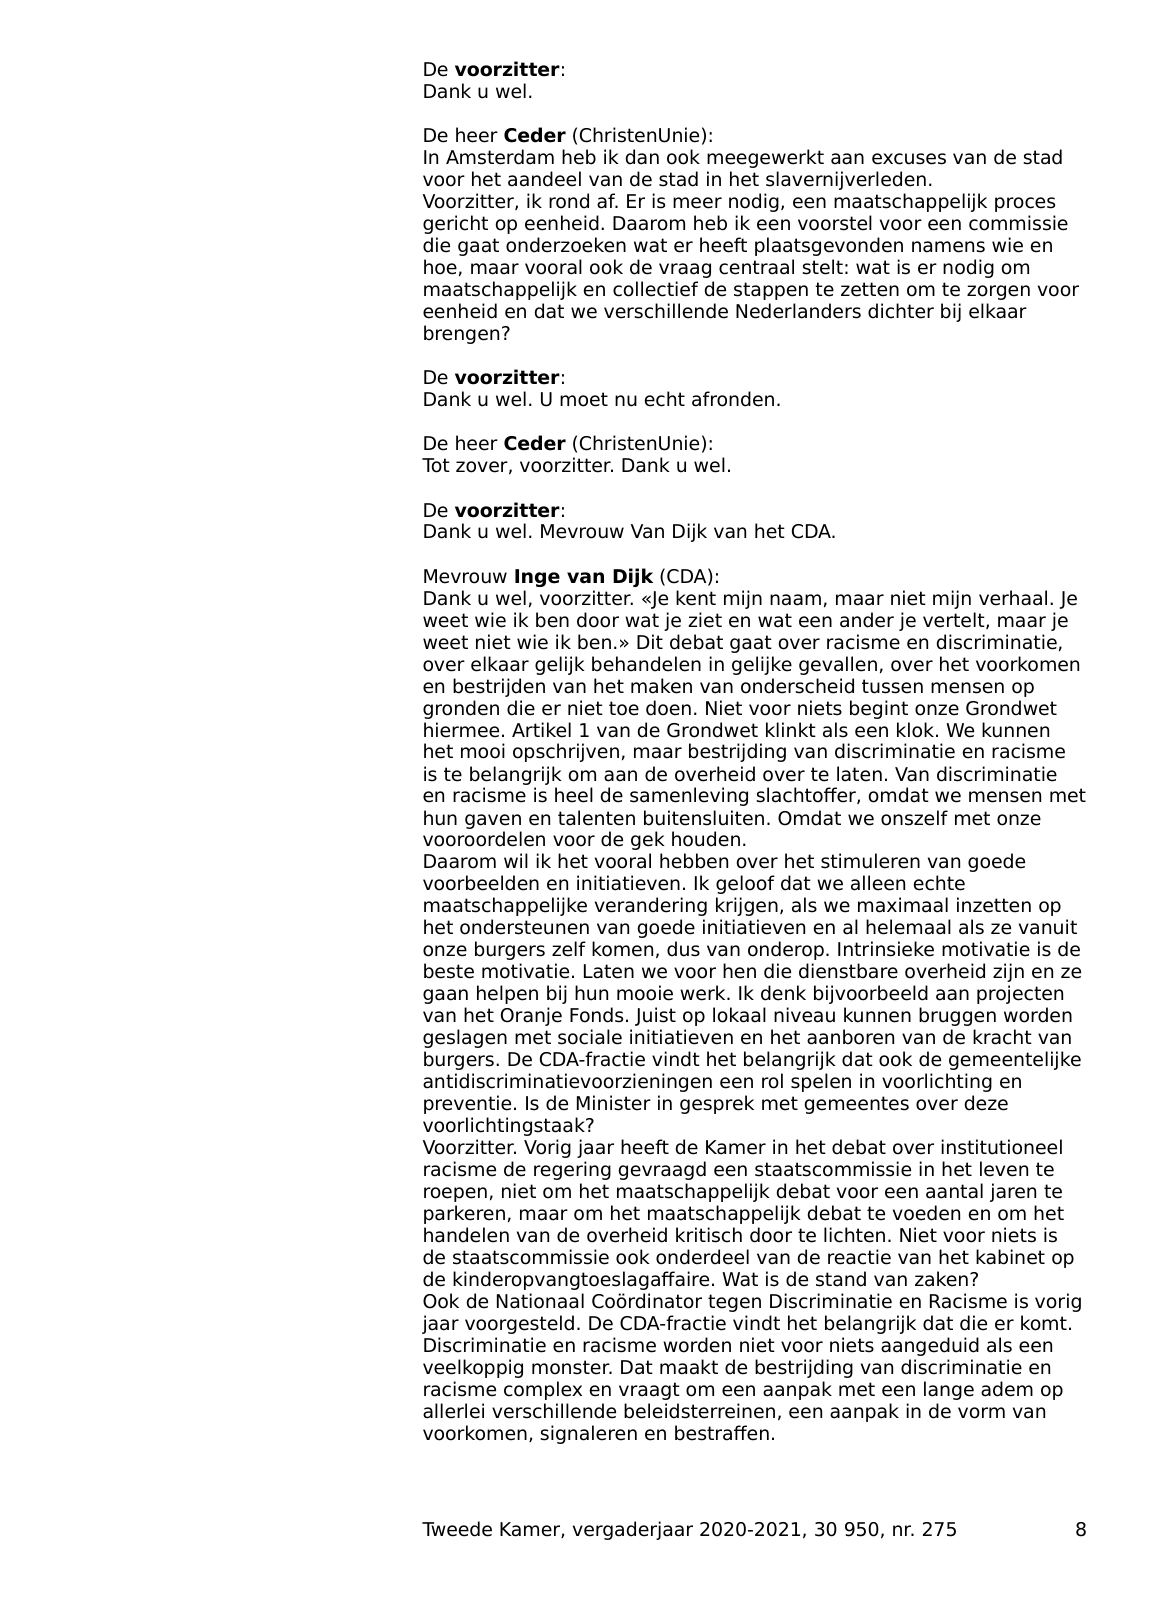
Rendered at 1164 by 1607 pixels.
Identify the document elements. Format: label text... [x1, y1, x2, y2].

text De voorzitter: [422, 367, 1087, 389]
text Voorzitter, ik rond af. Er is meer nodig, een maatschappelijk proces gericht op eenheid. Daarom heb ik een voorstel voor een commissie die gaat onderzoeken wat er heeft plaatsgevonden namens wie en hoe, maar vooral ook de vraag centraal stelt: wat is er nodig om maatschappelijk en collectief de stappen te zetten om te zorgen voor eenheid en dat we verschillende Nederlanders dichter bij elkaar brengen? [422, 191, 1087, 345]
text De heer Ceder (ChristenUnie): [422, 125, 1087, 147]
text Dank u wel. Mevrouw Van Dijk van het CDA. [422, 521, 1087, 543]
text Daarom wil ik het vooral hebben over het stimuleren van goede voorbeelden en initiatieven. Ik geloof dat we alleen echte maatschappelijke verandering krijgen, als we maximaal inzetten op het ondersteunen van goede initiatieven en al helemaal als ze vanuit onze burgers zelf komen, dus van onderop. Intrinsieke motivatie is de beste motivatie. Laten we voor hen die dienstbare overheid zijn en ze gaan helpen bij hun mooie werk. Ik denk bijvoorbeeld aan projecten van het Oranje Fonds. Juist op lokaal niveau kunnen bruggen worden geslagen met sociale initiatieven en het aanboren van de kracht van burgers. De CDA-fractie vindt het belangrijk dat ook de gemeentelijke antidiscriminatievoorzieningen een rol spelen in voorlichting en preventie. Is de Minister in gesprek met gemeentes over deze voorlichtingstaak? [422, 851, 1087, 1137]
text Dank u wel. U moet nu echt afronden. [422, 389, 1087, 411]
text Dank u wel. [422, 81, 1087, 103]
text Dank u wel, voorzitter. «Je kent mijn naam, maar niet mijn verhaal. Je weet wie ik ben door wat je ziet en wat een ander je vertelt, maar je weet niet wie ik ben.» Dit debat gaat over racisme en discriminatie, over elkaar gelijk behandelen in gelijke gevallen, over het voorkomen en bestrijden van het maken van onderscheid tussen mensen op gronden die er niet toe doen. Niet voor niets begint onze Grondwet hiermee. Artikel 1 van de Grondwet klinkt als een klok. We kunnen het mooi opschrijven, maar bestrijding van discriminatie en racisme is te belangrijk om aan de overheid over te laten. Van discriminatie en racisme is heel de samenleving slachtoffer, omdat we mensen met hun gaven en talenten buitensluiten. Omdat we onszelf met onze vooroordelen voor de gek houden. [422, 588, 1087, 851]
text De voorzitter: [422, 59, 1087, 81]
text Ook de Nationaal Coördinator tegen Discriminatie en Racisme is vorig jaar voorgesteld. De CDA-fractie vindt het belangrijk dat die er komt. Discriminatie en racisme worden niet voor niets aangeduid als een veelkoppig monster. Dat maakt de bestrijding van discriminatie en racisme complex en vraagt om een aanpak met een lange adem op allerlei verschillende beleidsterreinen, een aanpak in de vorm van voorkomen, signaleren en bestraffen. [422, 1291, 1087, 1445]
text In Amsterdam heb ik dan ook meegewerkt aan excuses van de stad voor het aandeel van de stad in het slavernijverleden. [422, 147, 1087, 191]
text Tot zover, voorzitter. Dank u wel. [422, 455, 1087, 477]
text Mevrouw Inge van Dijk (CDA): [422, 566, 1087, 588]
text De heer Ceder (ChristenUnie): [422, 433, 1087, 455]
text De voorzitter: [422, 499, 1087, 521]
text Voorzitter. Vorig jaar heeft de Kamer in het debat over institutioneel racisme de regering gevraagd een staatscommissie in het leven te roepen, niet om het maatschappelijk debat voor een aantal jaren te parkeren, maar om het maatschappelijk debat te voeden en om het handelen van de overheid kritisch door te lichten. Niet voor niets is de staatscommissie ook onderdeel van de reactie van het kabinet op de kinderopvangtoeslagaffaire. Wat is de stand van zaken? [422, 1137, 1087, 1291]
